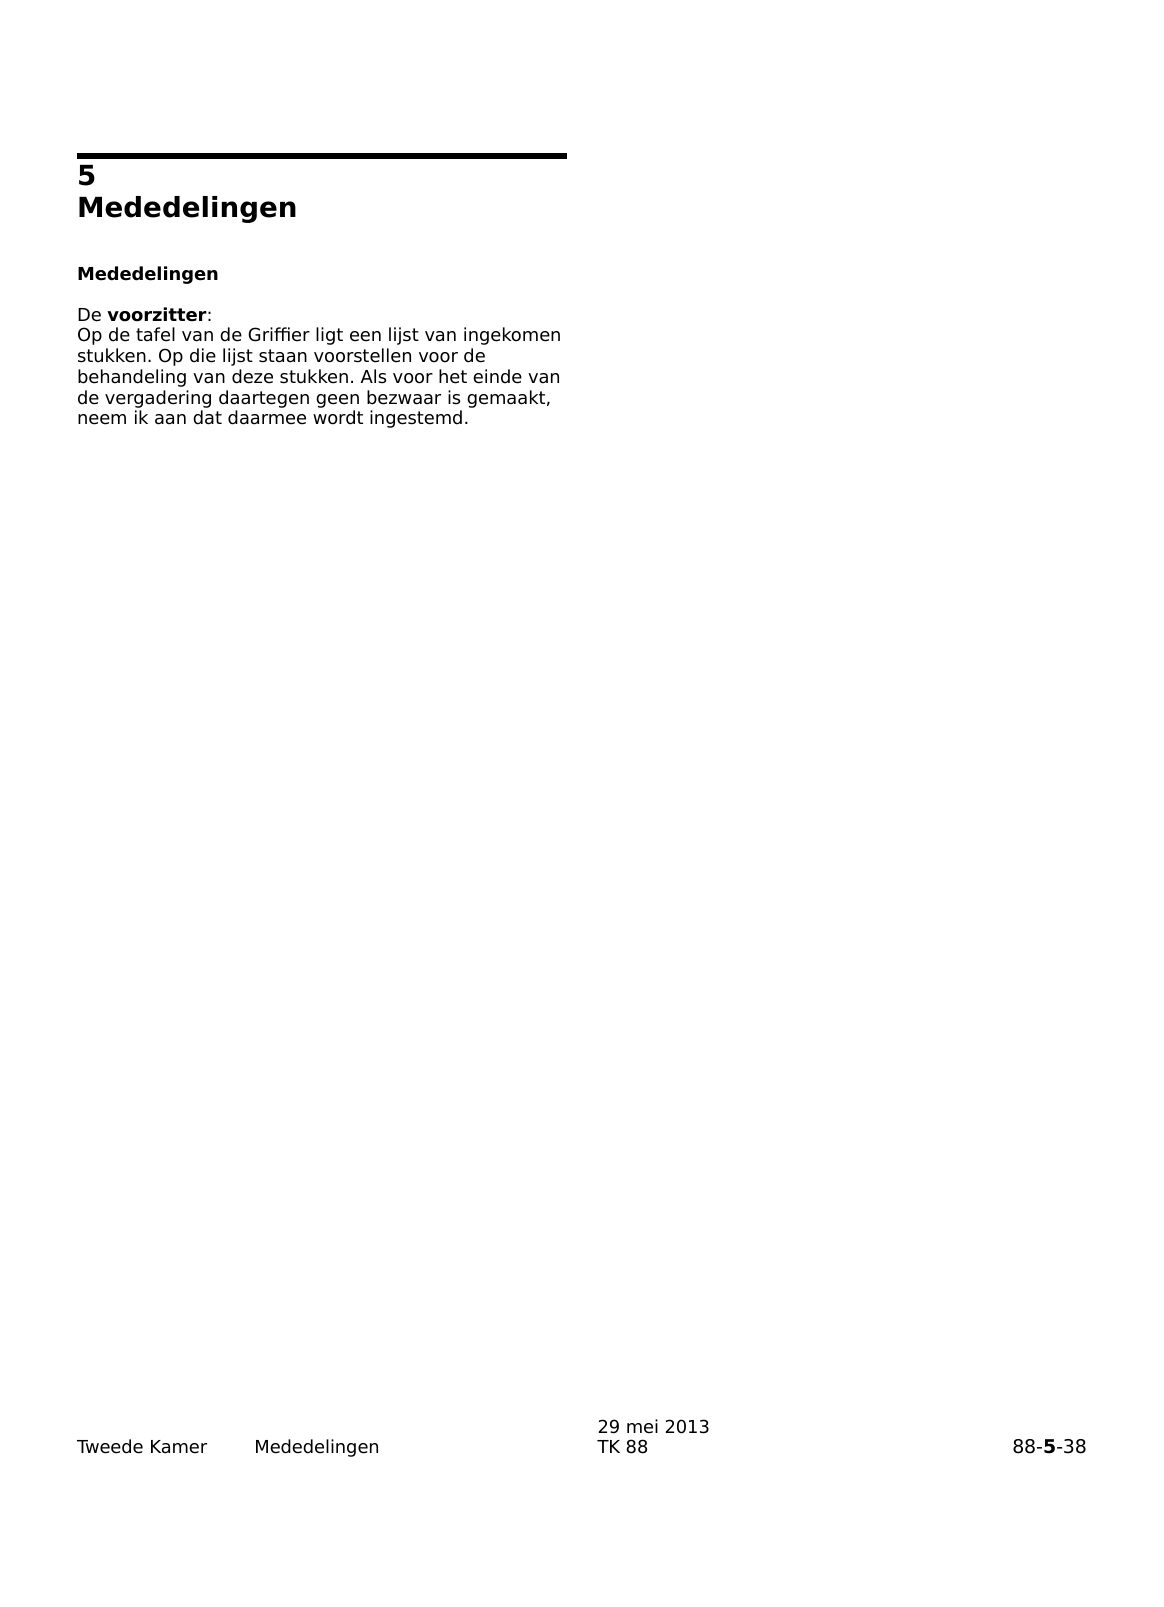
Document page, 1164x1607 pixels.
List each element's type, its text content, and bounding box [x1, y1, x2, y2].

title 5 Mededelingen [77, 159, 567, 224]
text Op de tafel van de Griffier ligt een lijst van ingekomen stukken. Op die lijst staan voorstellen voor de behandeling van deze stukken. Als voor het einde van de vergadering daartegen geen bezwaar is gemaakt, neem ik aan dat daarmee wordt ingestemd. [77, 325, 567, 429]
text Mededelingen [77, 264, 567, 284]
text De voorzitter: [77, 304, 567, 325]
